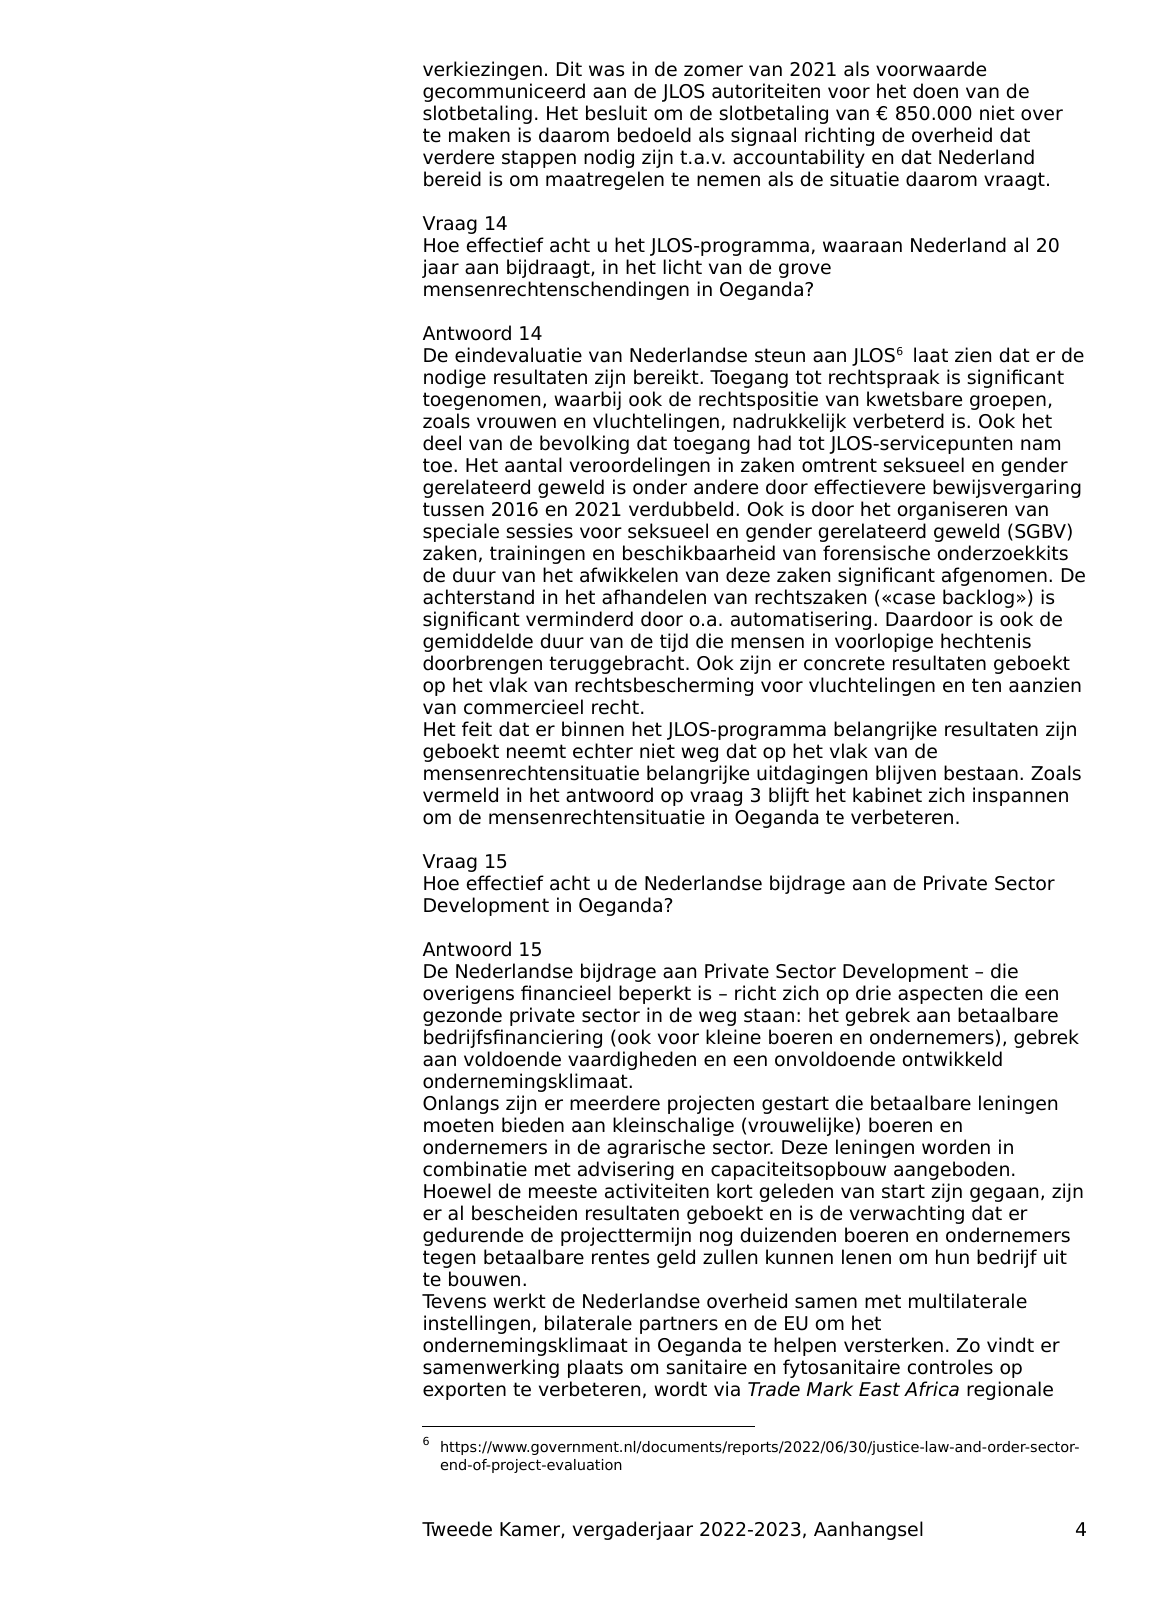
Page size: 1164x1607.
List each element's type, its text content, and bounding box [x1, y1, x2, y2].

text Antwoord 14 [422, 323, 1087, 345]
text Antwoord 15 [422, 939, 1087, 961]
text Vraag 15 [422, 851, 1087, 873]
text Tevens werkt de Nederlandse overheid samen met multilaterale instellingen, bilaterale partners en de EU om het ondernemingsklimaat in Oeganda te helpen versterken. Zo vindt er samenwerking plaats om sanitaire en fytosanitaire controles op exporten te verbeteren, wordt via Trade Mark East Africa regionale [422, 1291, 1087, 1401]
text https://www.government.nl/documents/reports/2022/06/30/justice-law-and-order-sector-end-of-project-evaluation [422, 1435, 1087, 1474]
text Onlangs zijn er meerdere projecten gestart die betaalbare leningen moeten bieden aan kleinschalige (vrouwelijke) boeren en ondernemers in de agrarische sector. Deze leningen worden in combinatie met advisering en capaciteitsopbouw aangeboden. Hoewel de meeste activiteiten kort geleden van start zijn gegaan, zijn er al bescheiden resultaten geboekt en is de verwachting dat er gedurende de projecttermijn nog duizenden boeren en ondernemers tegen betaalbare rentes geld zullen kunnen lenen om hun bedrijf uit te bouwen. [422, 1093, 1087, 1291]
text verkiezingen. Dit was in de zomer van 2021 als voorwaarde gecommuniceerd aan de JLOS autoriteiten voor het doen van de slotbetaling. Het besluit om de slotbetaling van € 850.000 niet over te maken is daarom bedoeld als signaal richting de overheid dat verdere stappen nodig zijn t.a.v. accountability en dat Nederland bereid is om maatregelen te nemen als de situatie daarom vraagt. [422, 59, 1087, 191]
text Het feit dat er binnen het JLOS-programma belangrijke resultaten zijn geboekt neemt echter niet weg dat op het vlak van de mensenrechtensituatie belangrijke uitdagingen blijven bestaan. Zoals vermeld in het antwoord op vraag 3 blijft het kabinet zich inspannen om de mensenrechtensituatie in Oeganda te verbeteren. [422, 719, 1087, 829]
text Hoe effectief acht u de Nederlandse bijdrage aan de Private Sector Development in Oeganda? [422, 873, 1087, 917]
text Vraag 14 [422, 213, 1087, 235]
text De eindevaluatie van Nederlandse steun aan JLOS laat zien dat er de nodige resultaten zijn bereikt. Toegang tot rechtspraak is significant toegenomen, waarbij ook de rechtspositie van kwetsbare groepen, zoals vrouwen en vluchtelingen, nadrukkelijk verbeterd is. Ook het deel van de bevolking dat toegang had tot JLOS-servicepunten nam toe. Het aantal veroordelingen in zaken omtrent seksueel en gender gerelateerd geweld is onder andere door effectievere bewijsvergaring tussen 2016 en 2021 verdubbeld. Ook is door het organiseren van speciale sessies voor seksueel en gender gerelateerd geweld (SGBV) zaken, trainingen en beschikbaarheid van forensische onderzoekkits de duur van het afwikkelen van deze zaken significant afgenomen. De achterstand in het afhandelen van rechtszaken («case backlog») is significant verminderd door o.a. automatisering. Daardoor is ook de gemiddelde duur van de tijd die mensen in voorlopige hechtenis doorbrengen teruggebracht. Ook zijn er concrete resultaten geboekt op het vlak van rechtsbescherming voor vluchtelingen en ten aanzien van commercieel recht. [422, 345, 1087, 719]
text De Nederlandse bijdrage aan Private Sector Development – die overigens financieel beperkt is – richt zich op drie aspecten die een gezonde private sector in de weg staan: het gebrek aan betaalbare bedrijfsfinanciering (ook voor kleine boeren en ondernemers), gebrek aan voldoende vaardigheden en een onvoldoende ontwikkeld ondernemingsklimaat. [422, 961, 1087, 1093]
text Hoe effectief acht u het JLOS-programma, waaraan Nederland al 20 jaar aan bijdraagt, in het licht van de grove mensenrechtenschendingen in Oeganda? [422, 235, 1087, 301]
